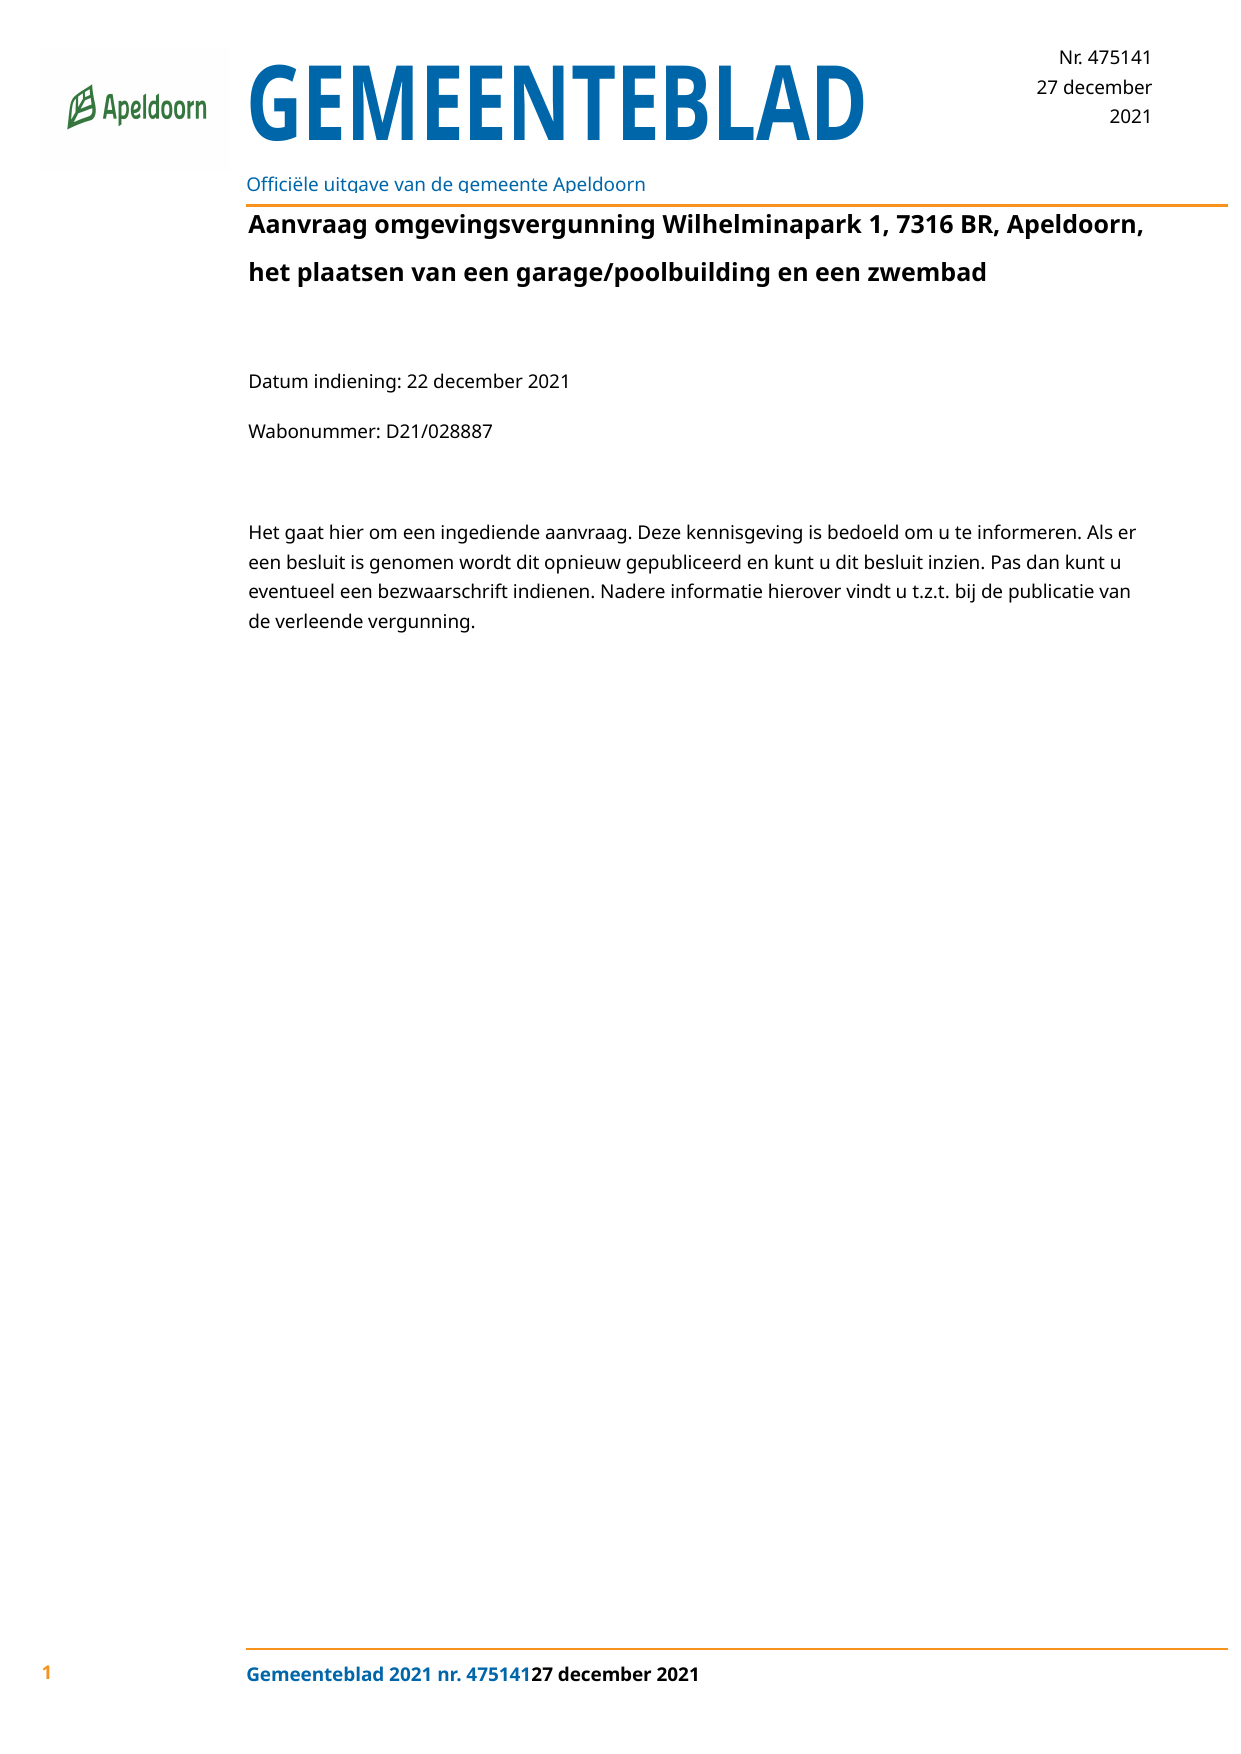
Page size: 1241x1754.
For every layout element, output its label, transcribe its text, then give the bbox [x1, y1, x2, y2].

picture [41, 47, 231, 172]
text Datum indiening: 22 december 2021 [248, 368, 1152, 394]
text Wabonummer: D21/028887 [248, 419, 1152, 444]
text Aanvraag omgevingsvergunning Wilhelminapark 1, 7316 BR, Apeldoorn, het plaatsen van een garage/poolbuilding en een zwembad [248, 207, 1152, 288]
text Het gaat hier om een ingediende aanvraag. Deze kennisgeving is bedoeld om u te informeren. Als er een besluit is genomen wordt dit opnieuw gepubliceerd en kunt u dit besluit inzien. Pas dan kunt u eventueel een bezwaarschrift indienen. Nadere informatie hierover vindt u t.z.t. bij de publicatie van de verleende vergunning. [248, 519, 1152, 634]
